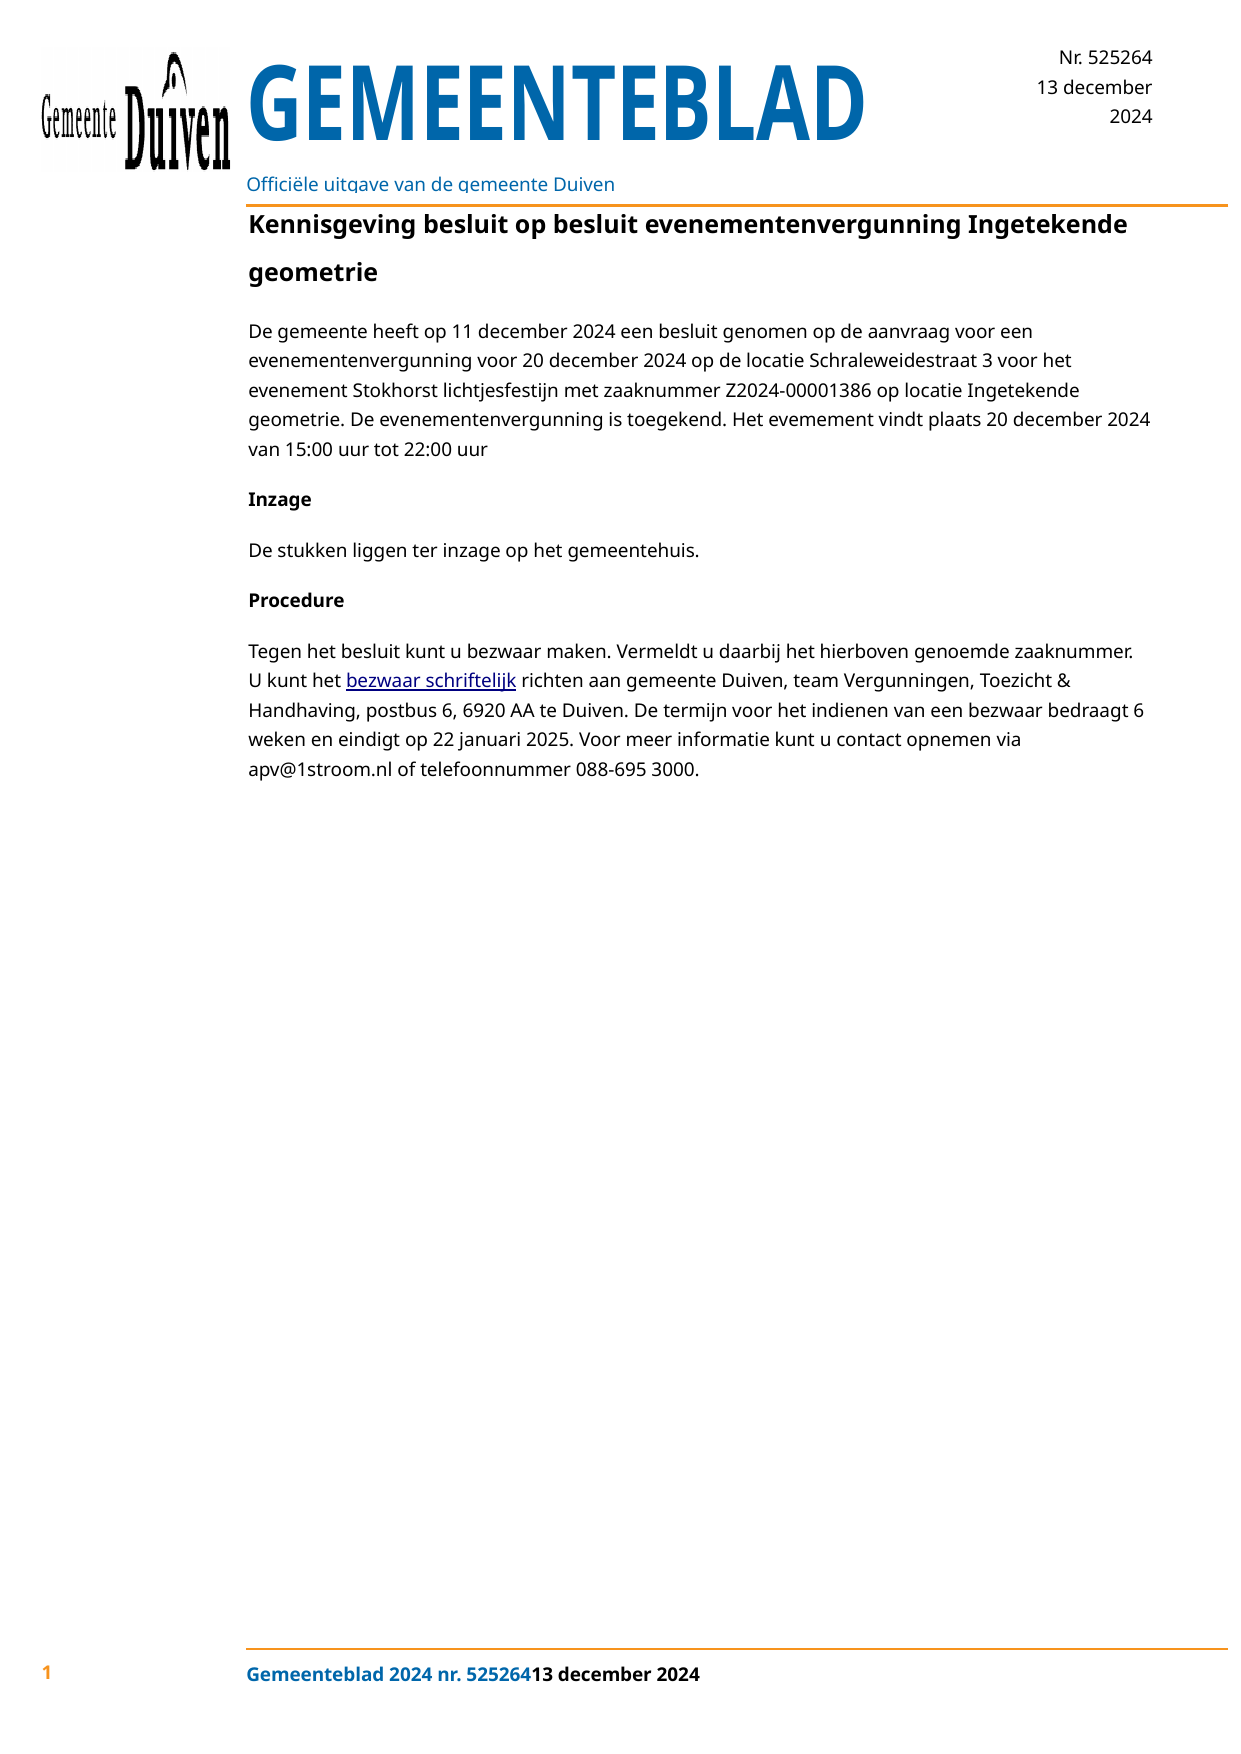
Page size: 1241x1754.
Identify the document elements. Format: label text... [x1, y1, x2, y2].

text Tegen het besluit kunt u bezwaar maken. Vermeldt u daarbij het hierboven genoemde zaaknummer. U kunt het bezwaar schriftelijk richten aan gemeente Duiven, team Vergunningen, Toezicht & Handhaving, postbus 6, 6920 AA te Duiven. De termijn voor het indienen van een bezwaar bedraagt 6 weken en eindigt op 22 januari 2025. Voor meer informatie kunt u contact opnemen via apv@1stroom.nl of telefoonnummer 088-695 3000. [248, 638, 1152, 782]
text Kennisgeving besluit op besluit evenementenvergunning Ingetekende geometrie [248, 207, 1152, 288]
text Procedure [248, 587, 1152, 613]
picture [41, 47, 231, 172]
text Inzage [248, 487, 1152, 512]
text De gemeente heeft op 11 december 2024 een besluit genomen op de aanvraag voor een evenementenvergunning voor 20 december 2024 op de locatie Schraleweidestraat 3 voor het evenement Stokhorst lichtjesfestijn met zaaknummer Z2024-00001386 op locatie Ingetekende geometrie. De evenementenvergunning is toegekend. Het evemement vindt plaats 20 december 2024 van 15:00 uur tot 22:00 uur [248, 318, 1152, 462]
text De stukken liggen ter inzage op het gemeentehuis. [248, 537, 1152, 563]
